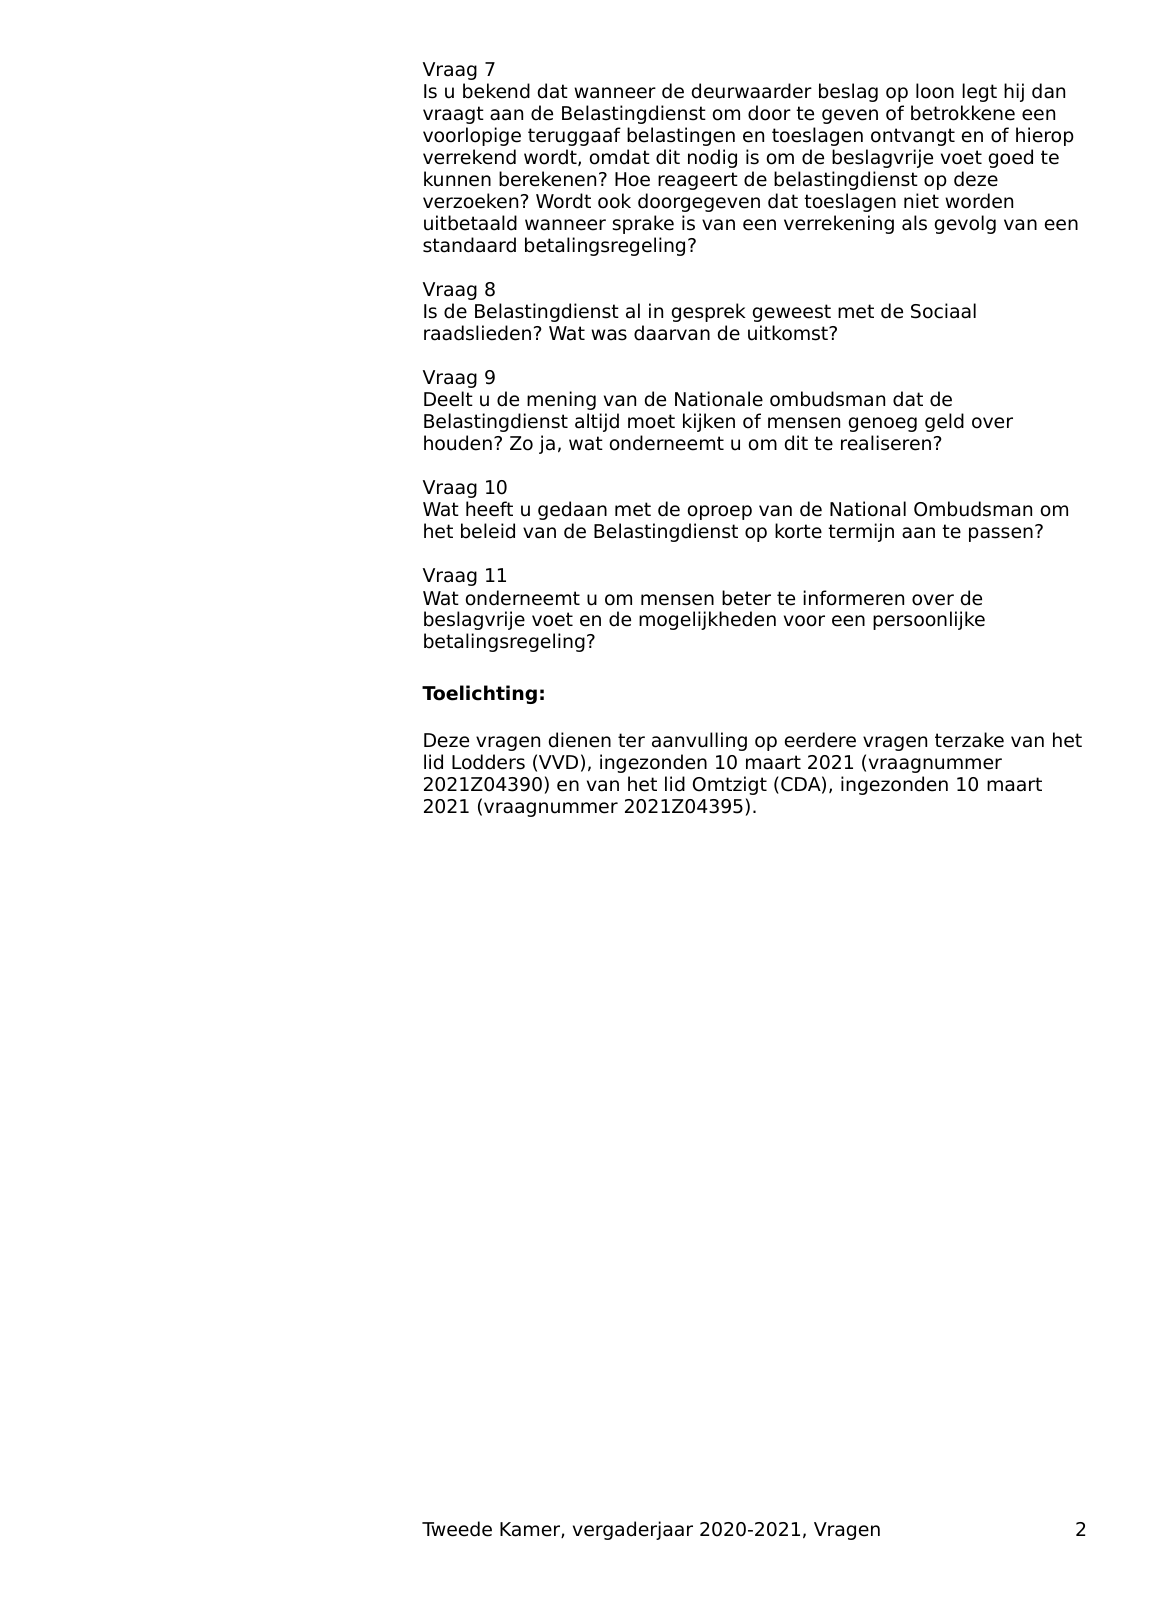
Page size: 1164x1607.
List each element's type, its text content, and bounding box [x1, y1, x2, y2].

text Vraag 9 [422, 367, 1087, 389]
text Wat heeft u gedaan met de oproep van de National Ombudsman om het beleid van de Belastingdienst op korte termijn aan te passen? [422, 499, 1087, 543]
text Wat onderneemt u om mensen beter te informeren over de beslagvrije voet en de mogelijkheden voor een persoonlijke betalingsregeling? [422, 587, 1087, 653]
text Deelt u de mening van de Nationale ombudsman dat de Belastingdienst altijd moet kijken of mensen genoeg geld over houden? Zo ja, wat onderneemt u om dit te realiseren? [422, 389, 1087, 455]
text Vraag 11 [422, 565, 1087, 587]
subtitle Toelichting: [422, 683, 1087, 705]
text Vraag 7 [422, 59, 1087, 81]
text Is u bekend dat wanneer de deurwaarder beslag op loon legt hij dan vraagt aan de Belastingdienst om door te geven of betrokkene een voorlopige teruggaaf belastingen en toeslagen ontvangt en of hierop verrekend wordt, omdat dit nodig is om de beslagvrije voet goed te kunnen berekenen? Hoe reageert de belastingdienst op deze verzoeken? Wordt ook doorgegeven dat toeslagen niet worden uitbetaald wanneer sprake is van een verrekening als gevolg van een standaard betalingsregeling? [422, 81, 1087, 257]
text Vraag 10 [422, 477, 1087, 499]
text Vraag 8 [422, 279, 1087, 301]
text Is de Belastingdienst al in gesprek geweest met de Sociaal raadslieden? Wat was daarvan de uitkomst? [422, 301, 1087, 345]
text Deze vragen dienen ter aanvulling op eerdere vragen terzake van het lid Lodders (VVD), ingezonden 10 maart 2021 (vraagnummer 2021Z04390) en van het lid Omtzigt (CDA), ingezonden 10 maart 2021 (vraagnummer 2021Z04395). [422, 730, 1087, 818]
